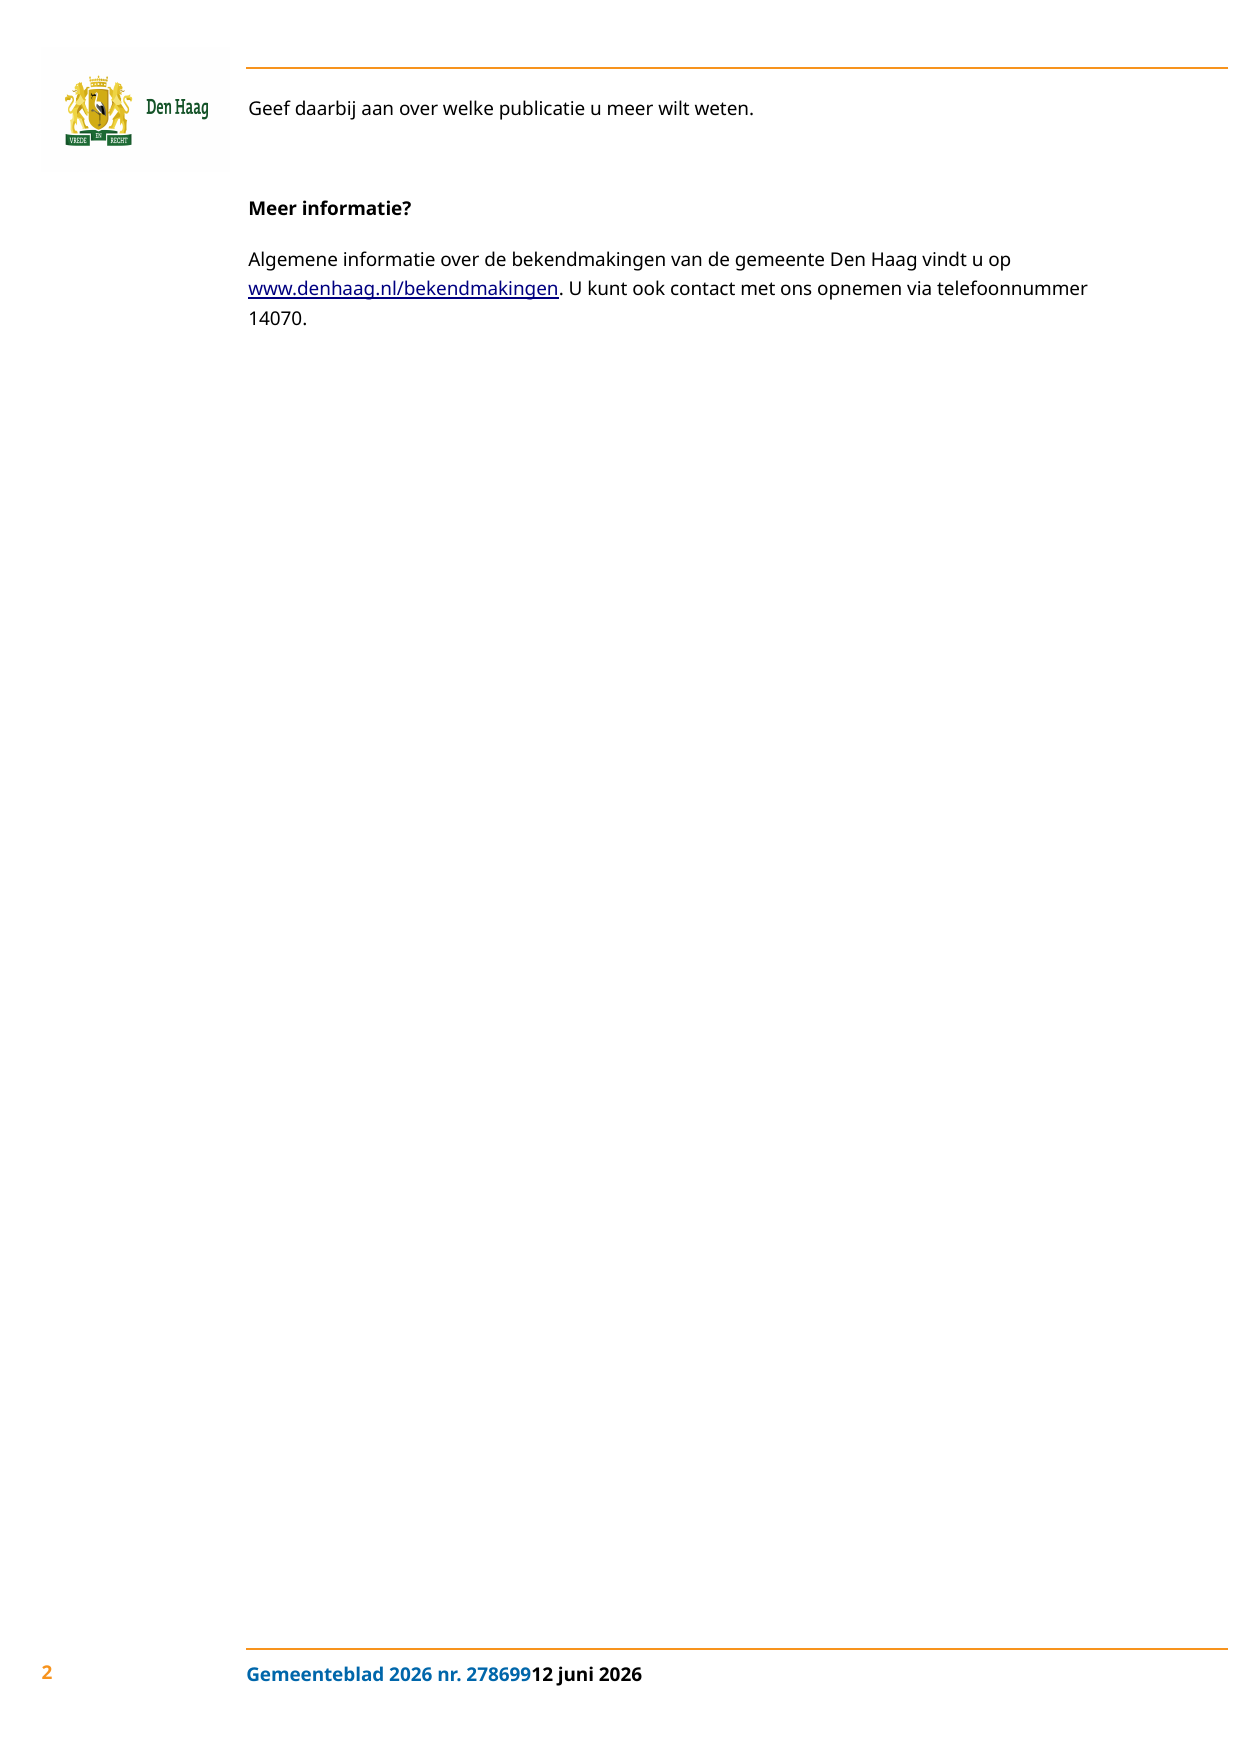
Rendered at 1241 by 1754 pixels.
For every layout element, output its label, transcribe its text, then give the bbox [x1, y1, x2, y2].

text Meer informatie? [248, 196, 1152, 221]
text Geef daarbij aan over welke publicatie u meer wilt weten. [248, 95, 1152, 121]
picture [41, 47, 231, 172]
text Algemene informatie over de bekendmakingen van de gemeente Den Haag vindt u op www.denhaag.nl/bekendmakingen. U kunt ook contact met ons opnemen via telefoonnummer 14070. [248, 246, 1152, 331]
